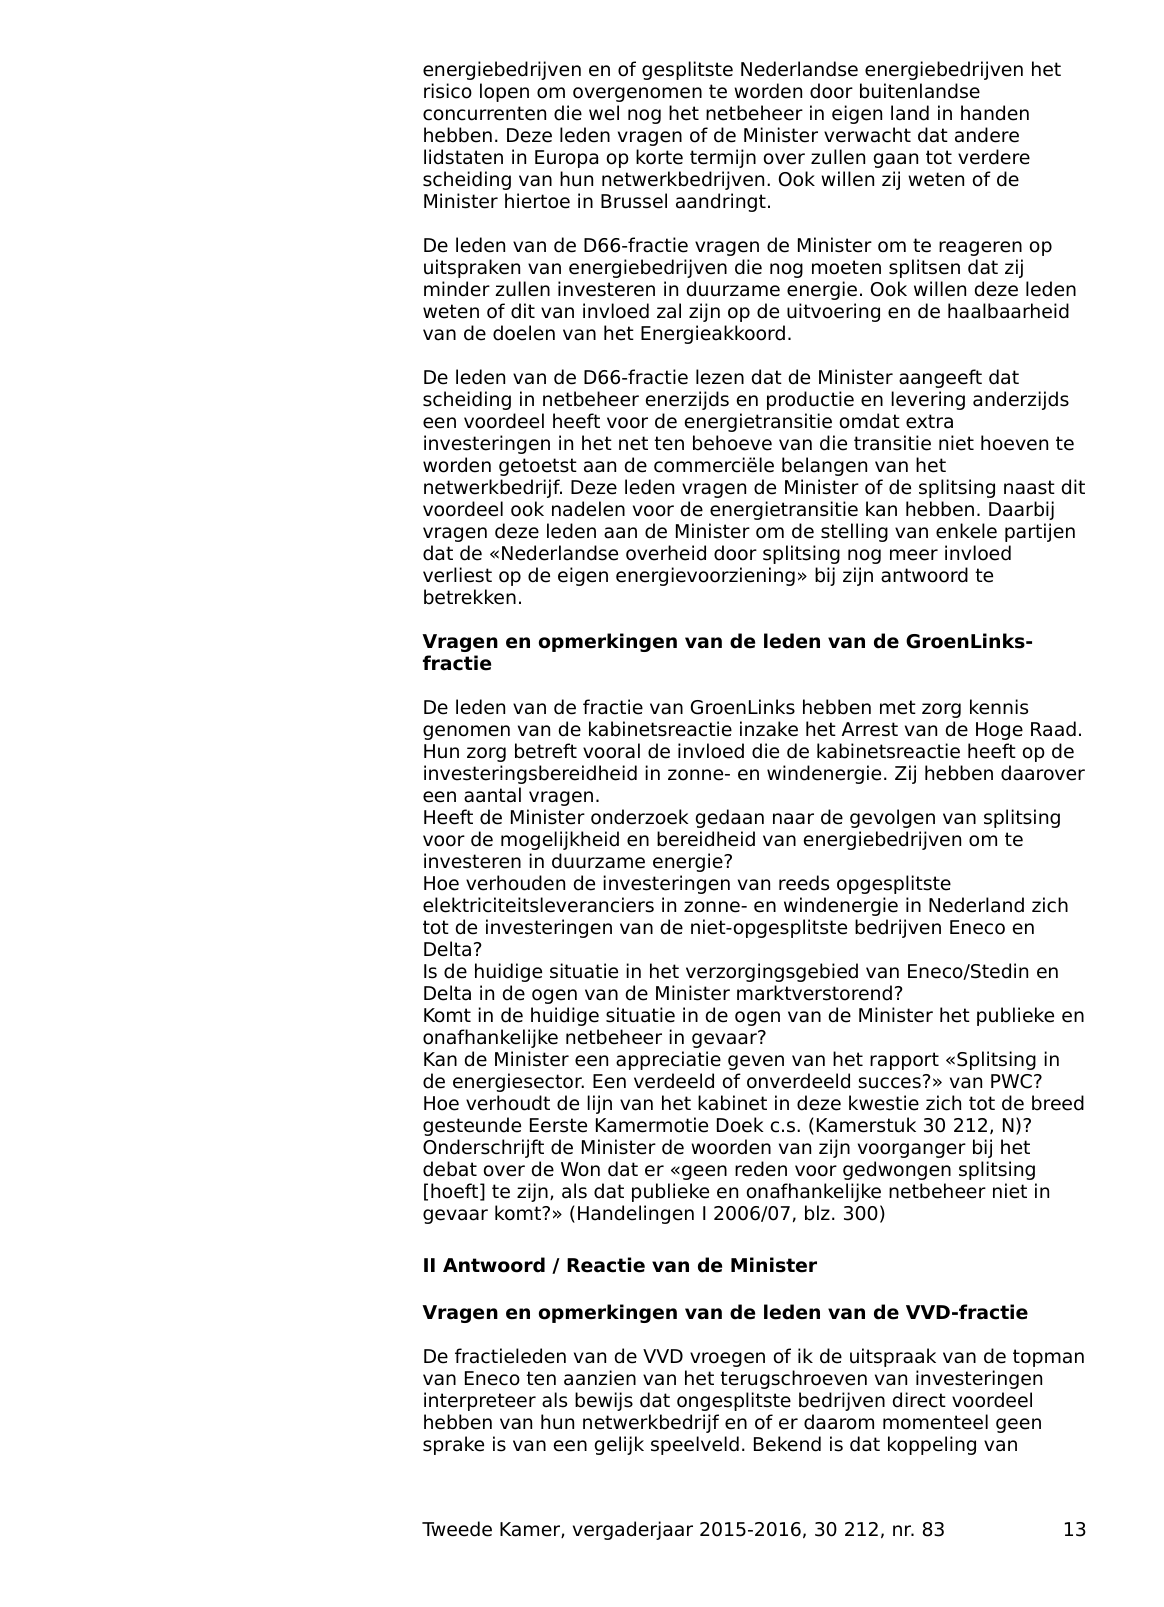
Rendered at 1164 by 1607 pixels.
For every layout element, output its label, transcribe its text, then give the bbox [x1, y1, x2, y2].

text Onderschrijft de Minister de woorden van zijn voorganger bij het debat over de Won dat er «geen reden voor gedwongen splitsing [hoeft] te zijn, als dat publieke en onafhankelijke netbeheer niet in gevaar komt?» (Handelingen I 2006/07, blz. 300) [422, 1137, 1087, 1225]
text De leden van de D66-fractie vragen de Minister om te reageren op uitspraken van energiebedrijven die nog moeten splitsen dat zij minder zullen investeren in duurzame energie. Ook willen deze leden weten of dit van invloed zal zijn op de uitvoering en de haalbaarheid van de doelen van het Energieakkoord. [422, 235, 1087, 345]
text Heeft de Minister onderzoek gedaan naar de gevolgen van splitsing voor de mogelijkheid en bereidheid van energiebedrijven om te investeren in duurzame energie? [422, 807, 1087, 873]
text De leden van de D66-fractie lezen dat de Minister aangeeft dat scheiding in netbeheer enerzijds en productie en levering anderzijds een voordeel heeft voor de energietransitie omdat extra investeringen in het net ten behoeve van die transitie niet hoeven te worden getoetst aan de commerciële belangen van het netwerkbedrijf. Deze leden vragen de Minister of de splitsing naast dit voordeel ook nadelen voor de energietransitie kan hebben. Daarbij vragen deze leden aan de Minister om de stelling van enkele partijen dat de «Nederlandse overheid door splitsing nog meer invloed verliest op de eigen energievoorziening» bij zijn antwoord te betrekken. [422, 367, 1087, 609]
text De leden van de fractie van GroenLinks hebben met zorg kennis genomen van de kabinetsreactie inzake het Arrest van de Hoge Raad. Hun zorg betreft vooral de invloed die de kabinetsreactie heeft op de investeringsbereidheid in zonne- en windenergie. Zij hebben daarover een aantal vragen. [422, 697, 1087, 807]
subtitle Vragen en opmerkingen van de leden van de VVD-fractie [422, 1302, 1087, 1324]
subtitle Vragen en opmerkingen van de leden van de GroenLinks-fractie [422, 631, 1087, 675]
text Hoe verhoudt de lijn van het kabinet in deze kwestie zich tot de breed gesteunde Eerste Kamermotie Doek c.s. (Kamerstuk 30 212, N)? [422, 1093, 1087, 1137]
text energiebedrijven en of gesplitste Nederlandse energiebedrijven het risico lopen om overgenomen te worden door buitenlandse concurrenten die wel nog het netbeheer in eigen land in handen hebben. Deze leden vragen of de Minister verwacht dat andere lidstaten in Europa op korte termijn over zullen gaan tot verdere scheiding van hun netwerkbedrijven. Ook willen zij weten of de Minister hiertoe in Brussel aandringt. [422, 59, 1087, 213]
text Hoe verhouden de investeringen van reeds opgesplitste elektriciteitsleveranciers in zonne- en windenergie in Nederland zich tot de investeringen van de niet-opgesplitste bedrijven Eneco en Delta? [422, 873, 1087, 961]
subtitle II Antwoord / Reactie van de Minister [422, 1255, 1087, 1277]
text Komt in de huidige situatie in de ogen van de Minister het publieke en onafhankelijke netbeheer in gevaar? [422, 1005, 1087, 1049]
text Kan de Minister een appreciatie geven van het rapport «Splitsing in de energiesector. Een verdeeld of onverdeeld succes?» van PWC? [422, 1049, 1087, 1093]
text De fractieleden van de VVD vroegen of ik de uitspraak van de topman van Eneco ten aanzien van het terugschroeven van investeringen interpreteer als bewijs dat ongesplitste bedrijven direct voordeel hebben van hun netwerkbedrijf en of er daarom momenteel geen sprake is van een gelijk speelveld. Bekend is dat koppeling van [422, 1346, 1087, 1456]
text Is de huidige situatie in het verzorgingsgebied van Eneco/Stedin en Delta in de ogen van de Minister marktverstorend? [422, 961, 1087, 1005]
